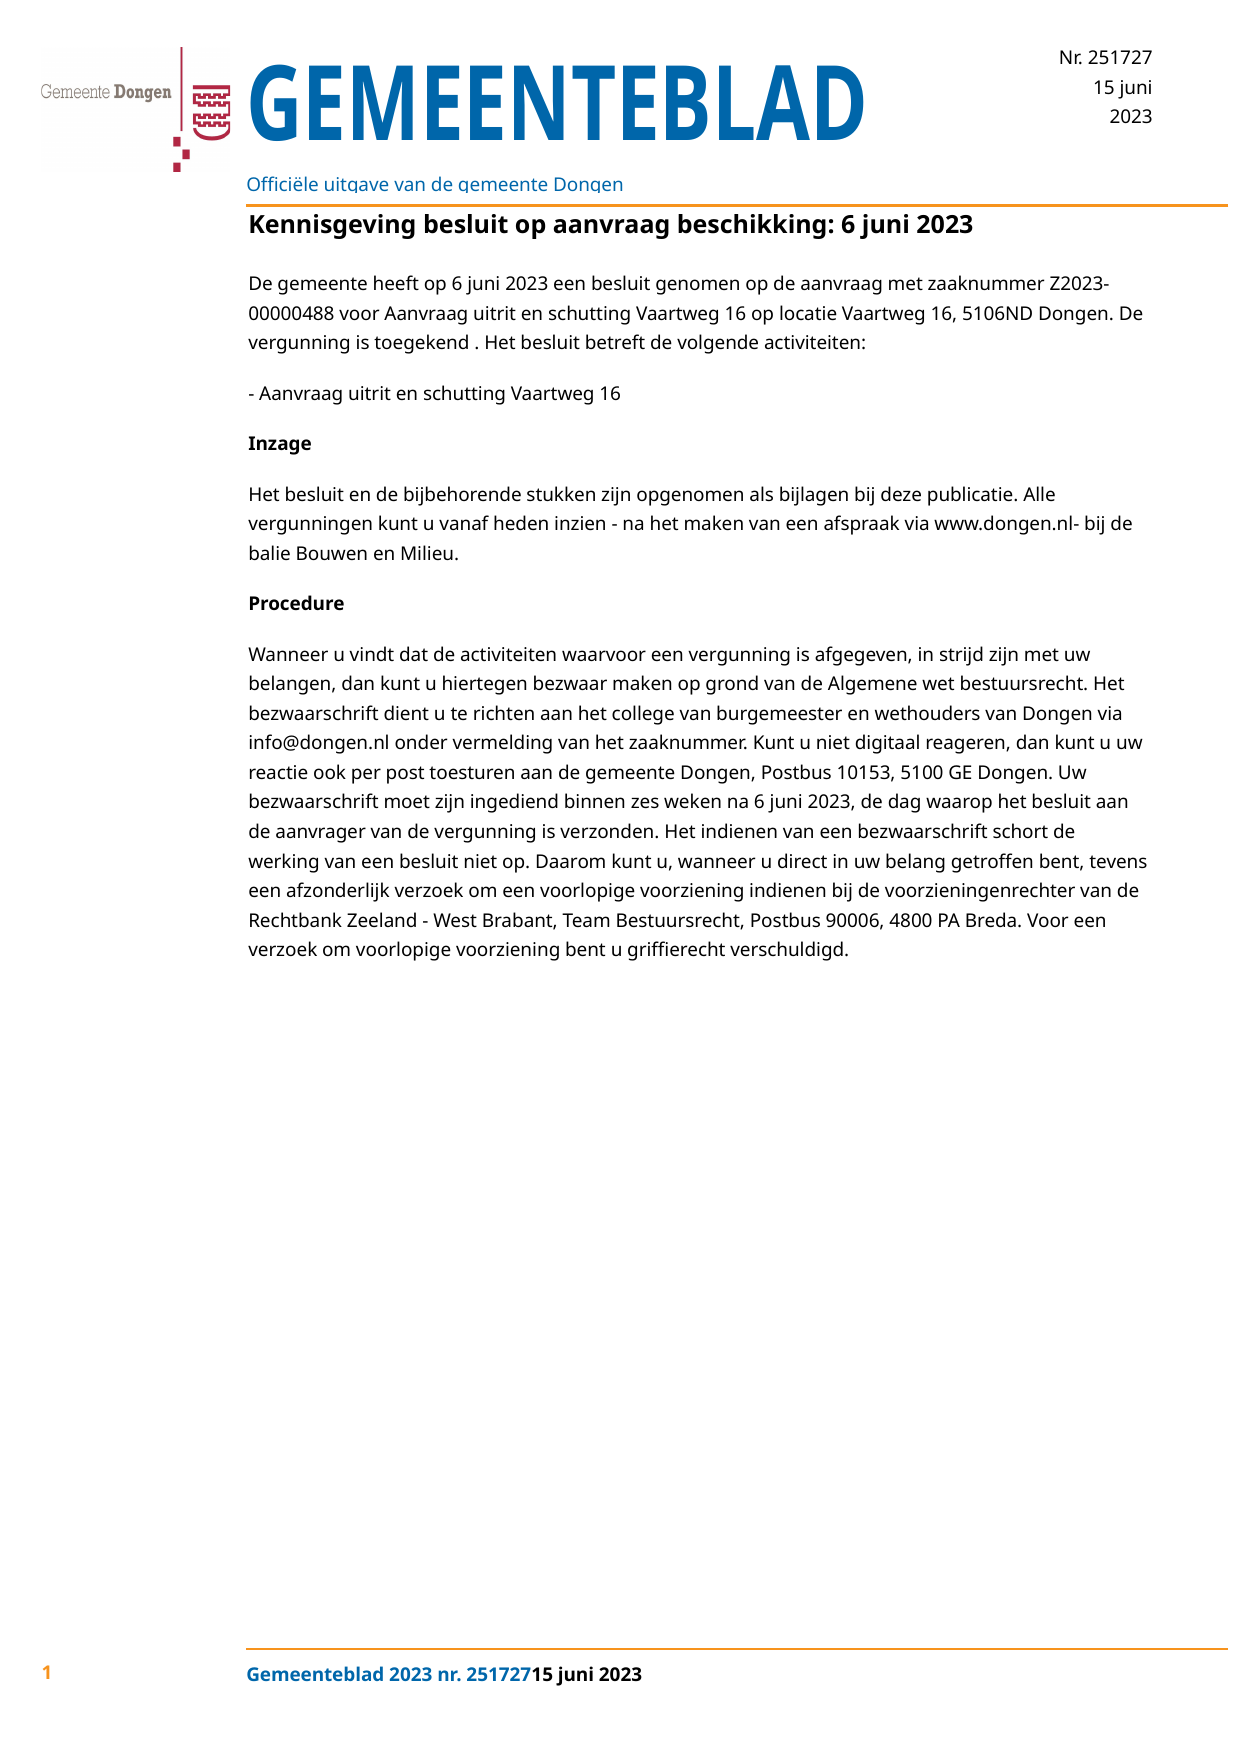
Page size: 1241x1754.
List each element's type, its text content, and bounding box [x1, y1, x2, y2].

picture [41, 47, 231, 172]
text - Aanvraag uitrit en schutting Vaartweg 16 [248, 380, 1152, 406]
text Het besluit en de bijbehorende stukken zijn opgenomen als bijlagen bij deze publicatie. Alle vergunningen kunt u vanaf heden inzien - na het maken van een afspraak via www.dongen.nl- bij de balie Bouwen en Milieu. [248, 481, 1152, 566]
text Kennisgeving besluit op aanvraag beschikking: 6 juni 2023 [248, 207, 1152, 241]
text Inzage [248, 430, 1152, 456]
text Procedure [248, 590, 1152, 616]
text De gemeente heeft op 6 juni 2023 een besluit genomen op de aanvraag met zaaknummer Z2023-00000488 voor Aanvraag uitrit en schutting Vaartweg 16 op locatie Vaartweg 16, 5106ND Dongen. De vergunning is toegekend . Het besluit betreft de volgende activiteiten: [248, 270, 1152, 355]
text Wanneer u vindt dat de activiteiten waarvoor een vergunning is afgegeven, in strijd zijn met uw belangen, dan kunt u hiertegen bezwaar maken op grond van de Algemene wet bestuursrecht. Het bezwaarschrift dient u te richten aan het college van burgemeester en wethouders van Dongen via info@dongen.nl onder vermelding van het zaaknummer. Kunt u niet digitaal reageren, dan kunt u uw reactie ook per post toesturen aan de gemeente Dongen, Postbus 10153, 5100 GE Dongen. Uw bezwaarschrift moet zijn ingediend binnen zes weken na 6 juni 2023, de dag waarop het besluit aan de aanvrager van de vergunning is verzonden. Het indienen van een bezwaarschrift schort de werking van een besluit niet op. Daarom kunt u, wanneer u direct in uw belang getroffen bent, tevens een afzonderlijk verzoek om een voorlopige voorziening indienen bij de voorzieningenrechter van de Rechtbank Zeeland - West Brabant, Team Bestuursrecht, Postbus 90006, 4800 PA Breda. Voor een verzoek om voorlopige voorziening bent u griffierecht verschuldigd. [248, 641, 1152, 962]
